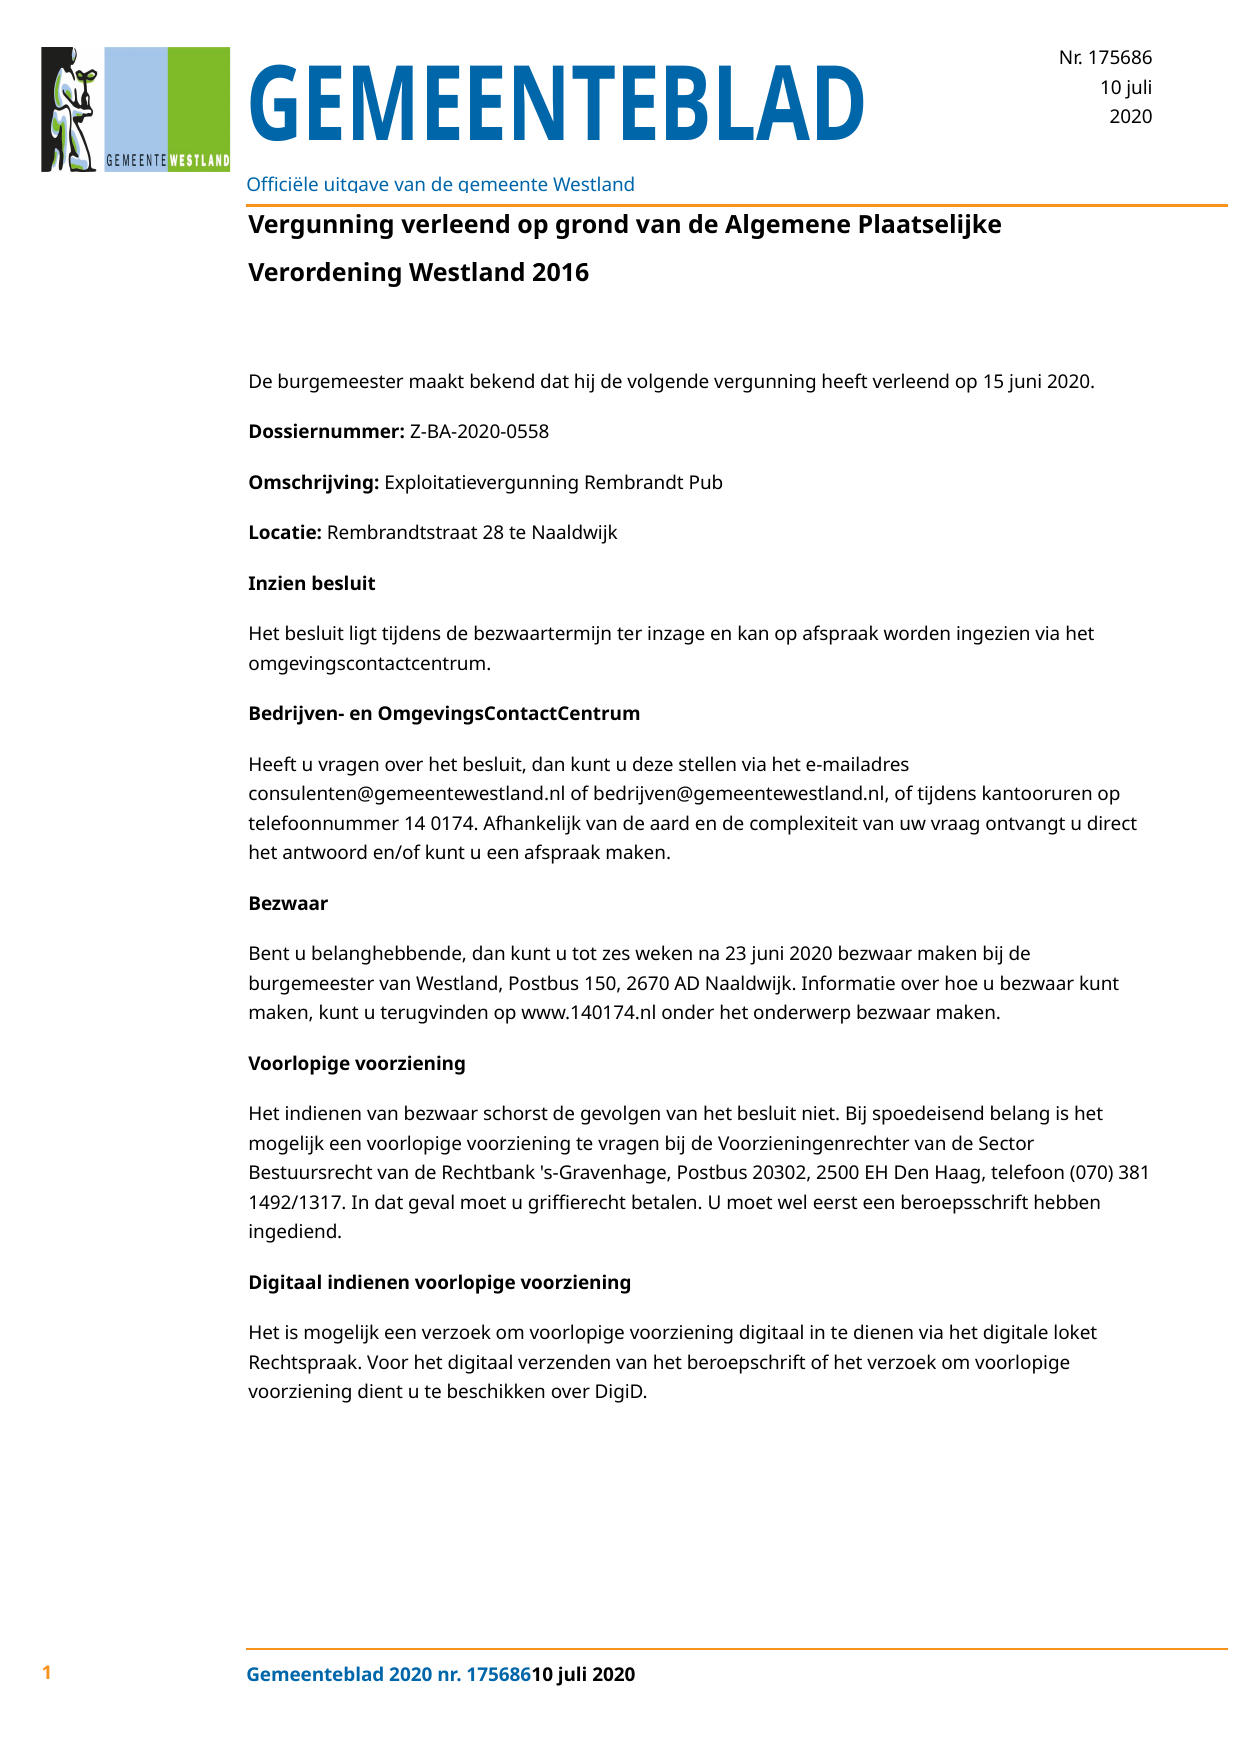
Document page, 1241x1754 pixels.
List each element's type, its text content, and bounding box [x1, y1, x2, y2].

text Bedrijven- en OmgevingsContactCentrum [248, 700, 1152, 726]
text Inzien besluit [248, 570, 1152, 596]
text De burgemeester maakt bekend dat hij de volgende vergunning heeft verleend op 15 juni 2020. [248, 368, 1152, 394]
text Omschrijving: Exploitatievergunning Rembrandt Pub [248, 469, 1152, 495]
text Het besluit ligt tijdens de bezwaartermijn ter inzage en kan op afspraak worden ingezien via het omgevingscontactcentrum. [248, 620, 1152, 676]
text Voorlopige voorziening [248, 1050, 1152, 1076]
text Vergunning verleend op grond van de Algemene Plaatselijke Verordening Westland 2016 [248, 207, 1152, 288]
text Bezwaar [248, 890, 1152, 916]
text Heeft u vragen over het besluit, dan kunt u deze stellen via het e-mailadres consulenten@gemeentewestland.nl of bedrijven@gemeentewestland.nl, of tijdens kantooruren op telefoonnummer 14 0174. Afhankelijk van de aard en de complexiteit van uw vraag ontvangt u direct het antwoord en/of kunt u een afspraak maken. [248, 751, 1152, 865]
text Bent u belanghebbende, dan kunt u tot zes weken na 23 juni 2020 bezwaar maken bij de burgemeester van Westland, Postbus 150, 2670 AD Naaldwijk. Informatie over hoe u bezwaar kunt maken, kunt u terugvinden op www.140174.nl onder het onderwerp bezwaar maken. [248, 940, 1152, 1025]
text Digitaal indienen voorlopige voorziening [248, 1269, 1152, 1295]
text Locatie: Rembrandtstraat 28 te Naaldwijk [248, 519, 1152, 545]
text Het is mogelijk een verzoek om voorlopige voorziening digitaal in te dienen via het digitale loket Rechtspraak. Voor het digitaal verzenden van het beroepschrift of het verzoek om voorlopige voorziening dient u te beschikken over DigiD. [248, 1319, 1152, 1404]
picture [41, 47, 231, 172]
text Dossiernummer: Z-BA-2020-0558 [248, 419, 1152, 444]
text Het indienen van bezwaar schorst de gevolgen van het besluit niet. Bij spoedeisend belang is het mogelijk een voorlopige voorziening te vragen bij de Voorzieningenrechter van de Sector Bestuursrecht van de Rechtbank 's-Gravenhage, Postbus 20302, 2500 EH Den Haag, telefoon (070) 381 1492/1317. In dat geval moet u griffierecht betalen. U moet wel eerst een beroepsschrift hebben ingediend. [248, 1100, 1152, 1244]
